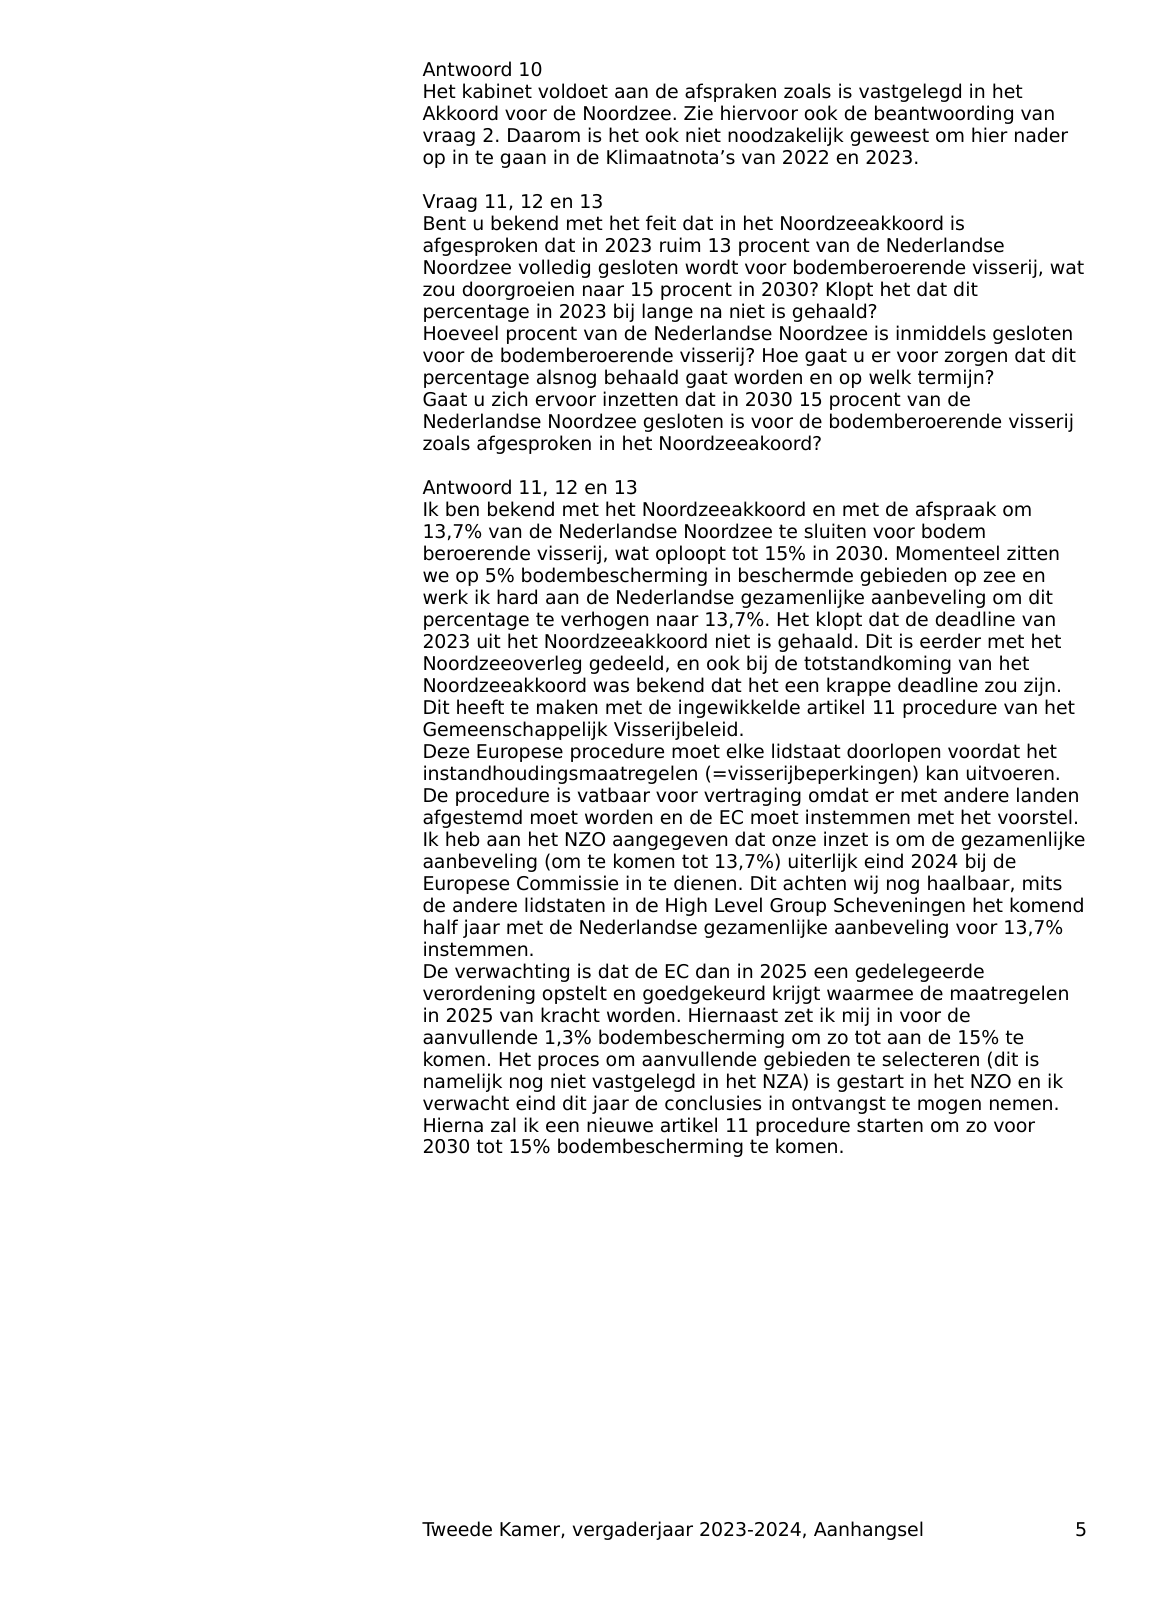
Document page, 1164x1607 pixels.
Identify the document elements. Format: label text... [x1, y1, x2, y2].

text Het kabinet voldoet aan de afspraken zoals is vastgelegd in het Akkoord voor de Noordzee. Zie hiervoor ook de beantwoording van vraag 2. Daarom is het ook niet noodzakelijk geweest om hier nader op in te gaan in de Klimaatnota’s van 2022 en 2023. [422, 81, 1087, 169]
text Vraag 11, 12 en 13 [422, 191, 1087, 213]
text Hoeveel procent van de Nederlandse Noordzee is inmiddels gesloten voor de bodemberoerende visserij? Hoe gaat u er voor zorgen dat dit percentage alsnog behaald gaat worden en op welk termijn? [422, 323, 1087, 389]
text Bent u bekend met het feit dat in het Noordzeeakkoord is afgesproken dat in 2023 ruim 13 procent van de Nederlandse Noordzee volledig gesloten wordt voor bodemberoerende visserij, wat zou doorgroeien naar 15 procent in 2030? Klopt het dat dit percentage in 2023 bij lange na niet is gehaald? [422, 213, 1087, 323]
text Antwoord 10 [422, 59, 1087, 81]
text Deze Europese procedure moet elke lidstaat doorlopen voordat het instandhoudingsmaatregelen (=visserijbeperkingen) kan uitvoeren. De procedure is vatbaar voor vertraging omdat er met andere landen afgestemd moet worden en de EC moet instemmen met het voorstel. Ik heb aan het NZO aangegeven dat onze inzet is om de gezamenlijke aanbeveling (om te komen tot 13,7%) uiterlijk eind 2024 bij de Europese Commissie in te dienen. Dit achten wij nog haalbaar, mits de andere lidstaten in de High Level Group Scheveningen het komend half jaar met de Nederlandse gezamenlijke aanbeveling voor 13,7% instemmen. [422, 741, 1087, 961]
text Antwoord 11, 12 en 13 [422, 477, 1087, 499]
text De verwachting is dat de EC dan in 2025 een gedelegeerde verordening opstelt en goedgekeurd krijgt waarmee de maatregelen in 2025 van kracht worden. Hiernaast zet ik mij in voor de aanvullende 1,3% bodembescherming om zo tot aan de 15% te komen. Het proces om aanvullende gebieden te selecteren (dit is namelijk nog niet vastgelegd in het NZA) is gestart in het NZO en ik verwacht eind dit jaar de conclusies in ontvangst te mogen nemen. [422, 961, 1087, 1114]
text Gaat u zich ervoor inzetten dat in 2030 15 procent van de Nederlandse Noordzee gesloten is voor de bodemberoerende visserij zoals afgesproken in het Noordzeeakoord? [422, 389, 1087, 455]
text Ik ben bekend met het Noordzeeakkoord en met de afspraak om 13,7% van de Nederlandse Noordzee te sluiten voor bodem beroerende visserij, wat oploopt tot 15% in 2030. Momenteel zitten we op 5% bodembescherming in beschermde gebieden op zee en werk ik hard aan de Nederlandse gezamenlijke aanbeveling om dit percentage te verhogen naar 13,7%. Het klopt dat de deadline van 2023 uit het Noordzeeakkoord niet is gehaald. Dit is eerder met het Noordzeeoverleg gedeeld, en ook bij de totstandkoming van het Noordzeeakkoord was bekend dat het een krappe deadline zou zijn. Dit heeft te maken met de ingewikkelde artikel 11 procedure van het Gemeenschappelijk Visserijbeleid. [422, 499, 1087, 741]
text Hierna zal ik een nieuwe artikel 11 procedure starten om zo voor 2030 tot 15% bodembescherming te komen. [422, 1114, 1087, 1158]
